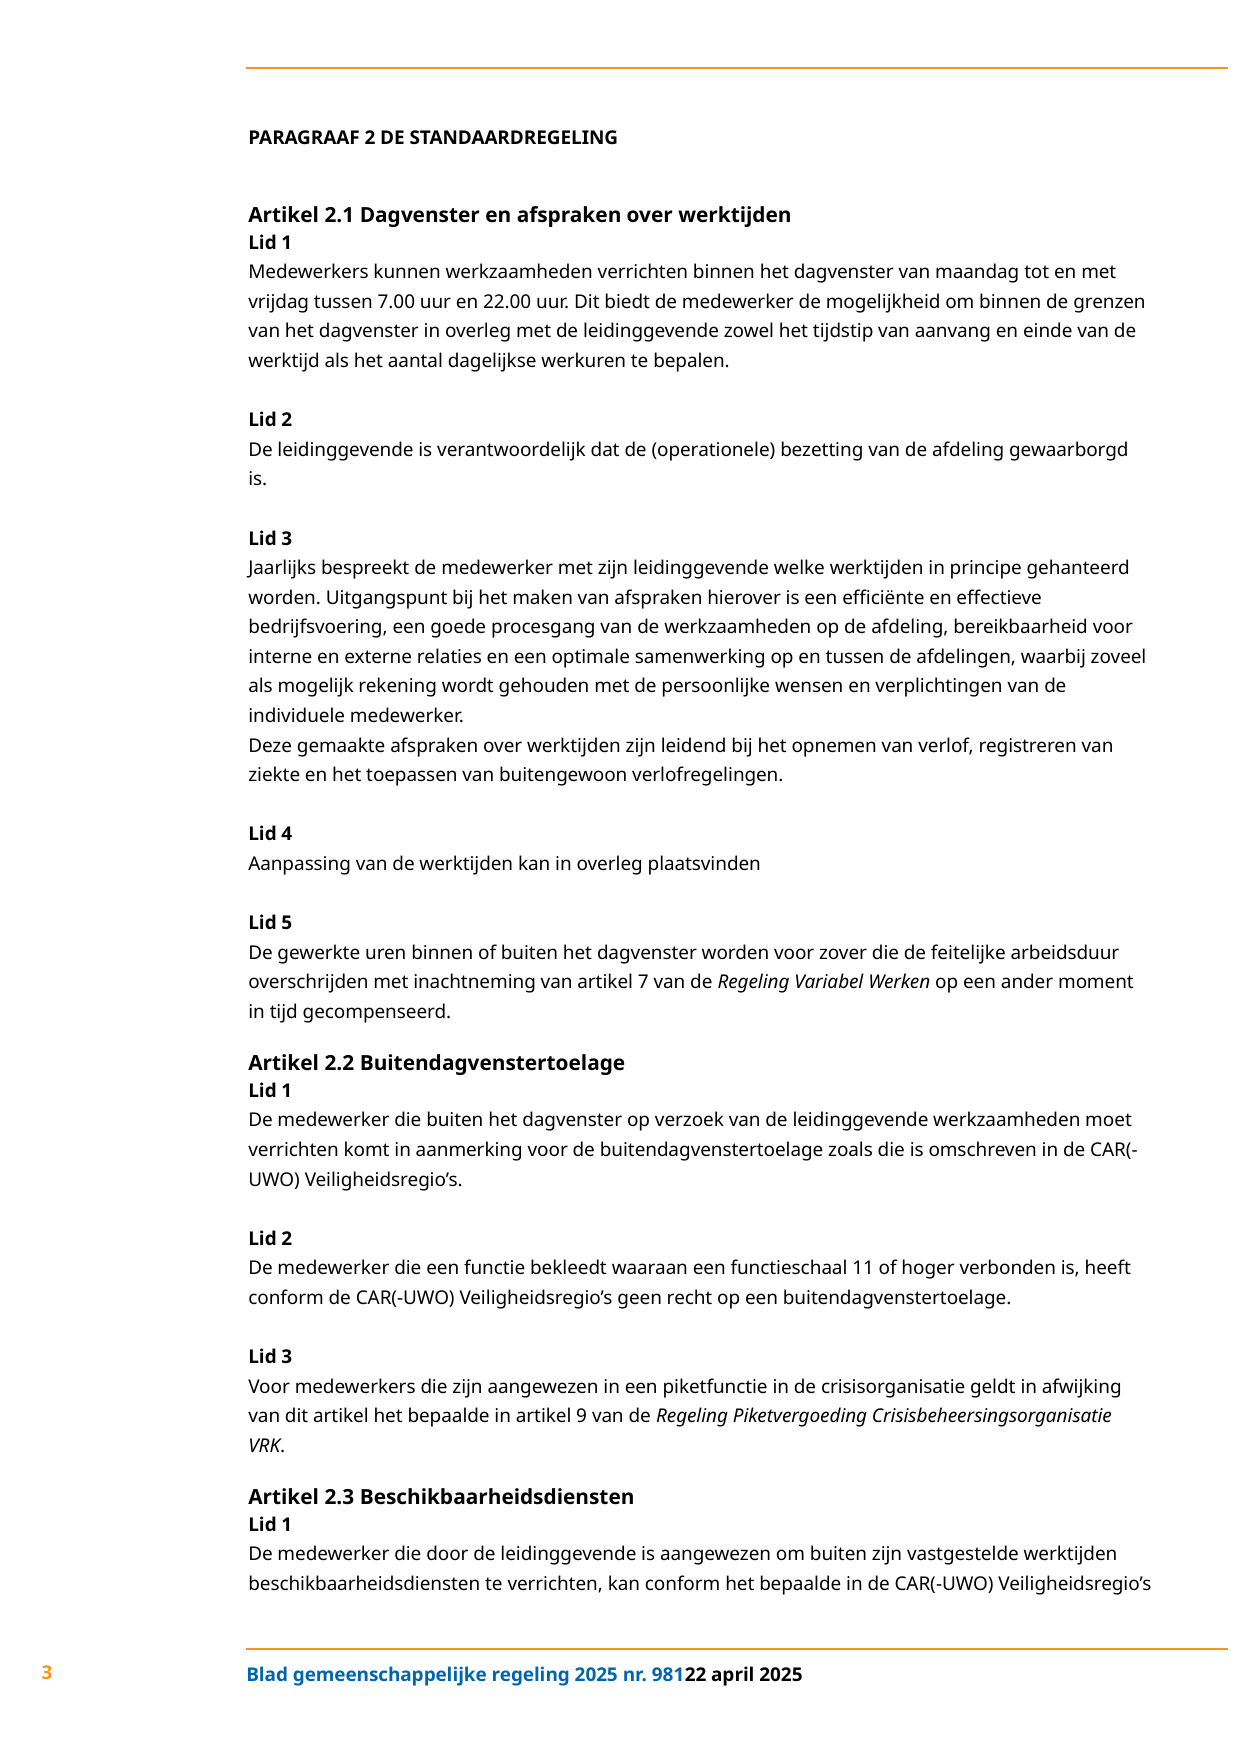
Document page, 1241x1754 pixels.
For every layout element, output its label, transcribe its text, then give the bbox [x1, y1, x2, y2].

text Artikel 2.1 Dagvenster en afspraken over werktijden [248, 201, 1152, 229]
text Lid 3 [248, 525, 1152, 551]
text Artikel 2.2 Buitendagvenstertoelage [248, 1048, 1152, 1077]
text PARAGRAAF 2 DE STANDAARDREGELING [248, 124, 1152, 150]
text Lid 2 [248, 1225, 1152, 1251]
text Lid 3 [248, 1343, 1152, 1369]
text De leidinggevende is verantwoordelijk dat de (operationele) bezetting van de afdeling gewaarborgd is. [248, 436, 1152, 491]
text Voor medewerkers die zijn aangewezen in een piketfunctie in de crisisorganisatie geldt in afwijking van dit artikel het bepaalde in artikel 9 van de Regeling Piketvergoeding Crisisbeheersingsorganisatie VRK. [248, 1373, 1152, 1458]
text Aanpassing van de werktijden kan in overleg plaatsvinden [248, 850, 1152, 876]
text Lid 1 [248, 229, 1152, 255]
text De gewerkte uren binnen of buiten het dagvenster worden voor zover die de feitelijke arbeidsduur overschrijden met inachtneming van artikel 7 van de Regeling Variabel Werken op een ander moment in tijd gecompenseerd. [248, 939, 1152, 1024]
text Lid 4 [248, 821, 1152, 846]
text Medewerkers kunnen werkzaamheden verrichten binnen het dagvenster van maandag tot en met vrijdag tussen 7.00 uur en 22.00 uur. Dit biedt de medewerker de mogelijkheid om binnen de grenzen van het dagvenster in overleg met de leidinggevende zowel het tijdstip van aanvang en einde van de werktijd als het aantal dagelijkse werkuren te bepalen. [248, 258, 1152, 373]
text Lid 2 [248, 406, 1152, 432]
text Artikel 2.3 Beschikbaarheidsdiensten [248, 1482, 1152, 1511]
text Lid 5 [248, 909, 1152, 935]
text De medewerker die buiten het dagvenster op verzoek van de leidinggevende werkzaamheden moet verrichten komt in aanmerking voor de buitendagvenstertoelage zoals die is omschreven in de CAR(-UWO) Veiligheidsregio’s. [248, 1107, 1152, 1191]
text Deze gemaakte afspraken over werktijden zijn leidend bij het opnemen van verlof, registreren van ziekte en het toepassen van buitengewoon verlofregelingen. [248, 732, 1152, 787]
text Lid 1 [248, 1511, 1152, 1537]
text De medewerker die een functie bekleedt waaraan een functieschaal 11 of hoger verbonden is, heeft conform de CAR(-UWO) Veiligheidsregio’s geen recht op een buitendagvenstertoelage. [248, 1254, 1152, 1310]
text Lid 1 [248, 1077, 1152, 1103]
text Jaarlijks bespreekt de medewerker met zijn leidinggevende welke werktijden in principe gehanteerd worden. Uitgangspunt bij het maken van afspraken hierover is een efficiënte en effectieve bedrijfsvoering, een goede procesgang van de werkzaamheden op de afdeling, bereikbaarheid voor interne en externe relaties en een optimale samenwerking op en tussen de afdelingen, waarbij zoveel als mogelijk rekening wordt gehouden met de persoonlijke wensen en verplichtingen van de individuele medewerker. [248, 554, 1152, 728]
picture [41, 47, 231, 172]
text De medewerker die door de leidinggevende is aangewezen om buiten zijn vastgestelde werktijden beschikbaarheidsdiensten te verrichten, kan conform het bepaalde in de CAR(-UWO) Veiligheidsregio’s [248, 1540, 1152, 1596]
